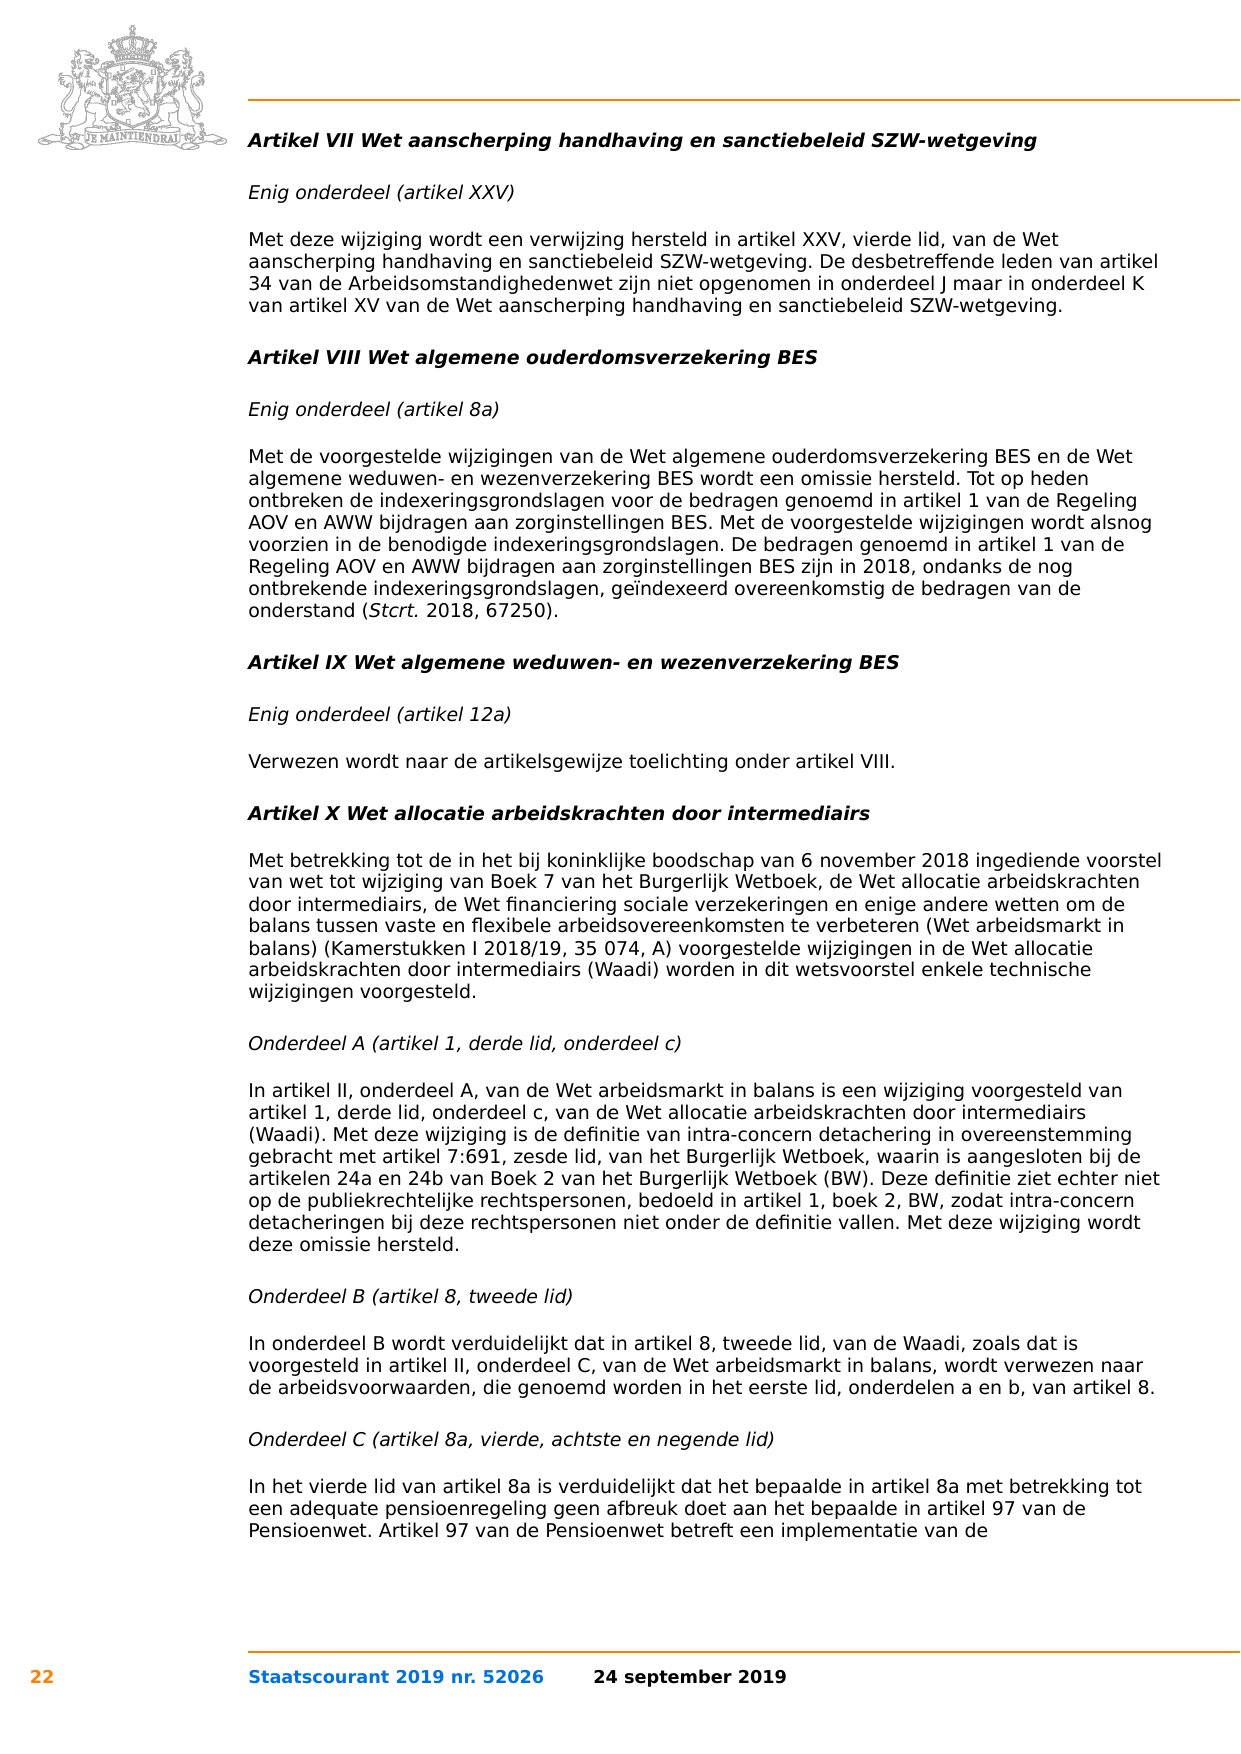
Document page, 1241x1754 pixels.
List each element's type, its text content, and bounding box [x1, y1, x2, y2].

text Met deze wijziging wordt een verwijzing hersteld in artikel XXV, vierde lid, van de Wet aanscherping handhaving en sanctiebeleid SZW-wetgeving. De desbetreffende leden van artikel 34 van de Arbeidsomstandighedenwet zijn niet opgenomen in onderdeel J maar in onderdeel K van artikel XV van de Wet aanscherping handhaving en sanctiebeleid SZW-wetgeving. [248, 229, 1163, 317]
subtitle Artikel X Wet allocatie arbeidskrachten door intermediairs [248, 802, 1163, 824]
text Met de voorgestelde wijzigingen van de Wet algemene ouderdomsverzekering BES en de Wet algemene weduwen- en wezenverzekering BES wordt een omissie hersteld. Tot op heden ontbreken de indexeringsgrondslagen voor de bedragen genoemd in artikel 1 van de Regeling AOV en AWW bijdragen aan zorginstellingen BES. Met de voorgestelde wijzigingen wordt alsnog voorzien in de benodigde indexeringsgrondslagen. De bedragen genoemd in artikel 1 van de Regeling AOV en AWW bijdragen aan zorginstellingen BES zijn in 2018, ondanks de nog ontbrekende indexeringsgrondslagen, geïndexeerd overeenkomstig de bedragen van de onderstand (Stcrt. 2018, 67250). [248, 446, 1163, 622]
text In artikel II, onderdeel A, van de Wet arbeidsmarkt in balans is een wijziging voorgesteld van artikel 1, derde lid, onderdeel c, van de Wet allocatie arbeidskrachten door intermediairs (Waadi). Met deze wijziging is de definitie van intra-concern detachering in overeenstemming gebracht met artikel 7:691, zesde lid, van het Burgerlijk Wetboek, waarin is aangesloten bij de artikelen 24a en 24b van Boek 2 van het Burgerlijk Wetboek (BW). Deze definitie ziet echter niet op de publiekrechtelijke rechtspersonen, bedoeld in artikel 1, boek 2, BW, zodat intra-concern detacheringen bij deze rechtspersonen niet onder de definitie vallen. Met deze wijziging wordt deze omissie hersteld. [248, 1080, 1163, 1256]
text Met betrekking tot de in het bij koninklijke boodschap van 6 november 2018 ingediende voorstel van wet tot wijziging van Boek 7 van het Burgerlijk Wetboek, de Wet allocatie arbeidskrachten door intermediairs, de Wet financiering sociale verzekeringen en enige andere wetten om de balans tussen vaste en flexibele arbeidsovereenkomsten te verbeteren (Wet arbeidsmarkt in balans) (Kamerstukken I 2018/19, 35 074, A) voorgestelde wijzigingen in de Wet allocatie arbeidskrachten door intermediairs (Waadi) worden in dit wetsvoorstel enkele technische wijzigingen voorgesteld. [248, 849, 1163, 1003]
subtitle Onderdeel B (artikel 8, tweede lid) [248, 1286, 1163, 1308]
subtitle Enig onderdeel (artikel 12a) [248, 703, 1163, 726]
subtitle Enig onderdeel (artikel XXV) [248, 182, 1163, 204]
subtitle Artikel VII Wet aanscherping handhaving en sanctiebeleid SZW-wetgeving [248, 130, 1163, 152]
subtitle Onderdeel C (artikel 8a, vierde, achtste en negende lid) [248, 1429, 1163, 1451]
picture [38, 25, 227, 150]
text In onderdeel B wordt verduidelijkt dat in artikel 8, tweede lid, van de Waadi, zoals dat is voorgesteld in artikel II, onderdeel C, van de Wet arbeidsmarkt in balans, wordt verwezen naar de arbeidsvoorwaarden, die genoemd worden in het eerste lid, onderdelen a en b, van artikel 8. [248, 1333, 1163, 1399]
subtitle Artikel VIII Wet algemene ouderdomsverzekering BES [248, 347, 1163, 369]
subtitle Enig onderdeel (artikel 8a) [248, 399, 1163, 421]
text Verwezen wordt naar de artikelsgewijze toelichting onder artikel VIII. [248, 751, 1163, 772]
subtitle Onderdeel A (artikel 1, derde lid, onderdeel c) [248, 1033, 1163, 1055]
text In het vierde lid van artikel 8a is verduidelijkt dat het bepaalde in artikel 8a met betrekking tot een adequate pensioenregeling geen afbreuk doet aan het bepaalde in artikel 97 van de Pensioenwet. Artikel 97 van de Pensioenwet betreft een implementatie van de [248, 1476, 1163, 1542]
subtitle Artikel IX Wet algemene weduwen- en wezenverzekering BES [248, 652, 1163, 673]
